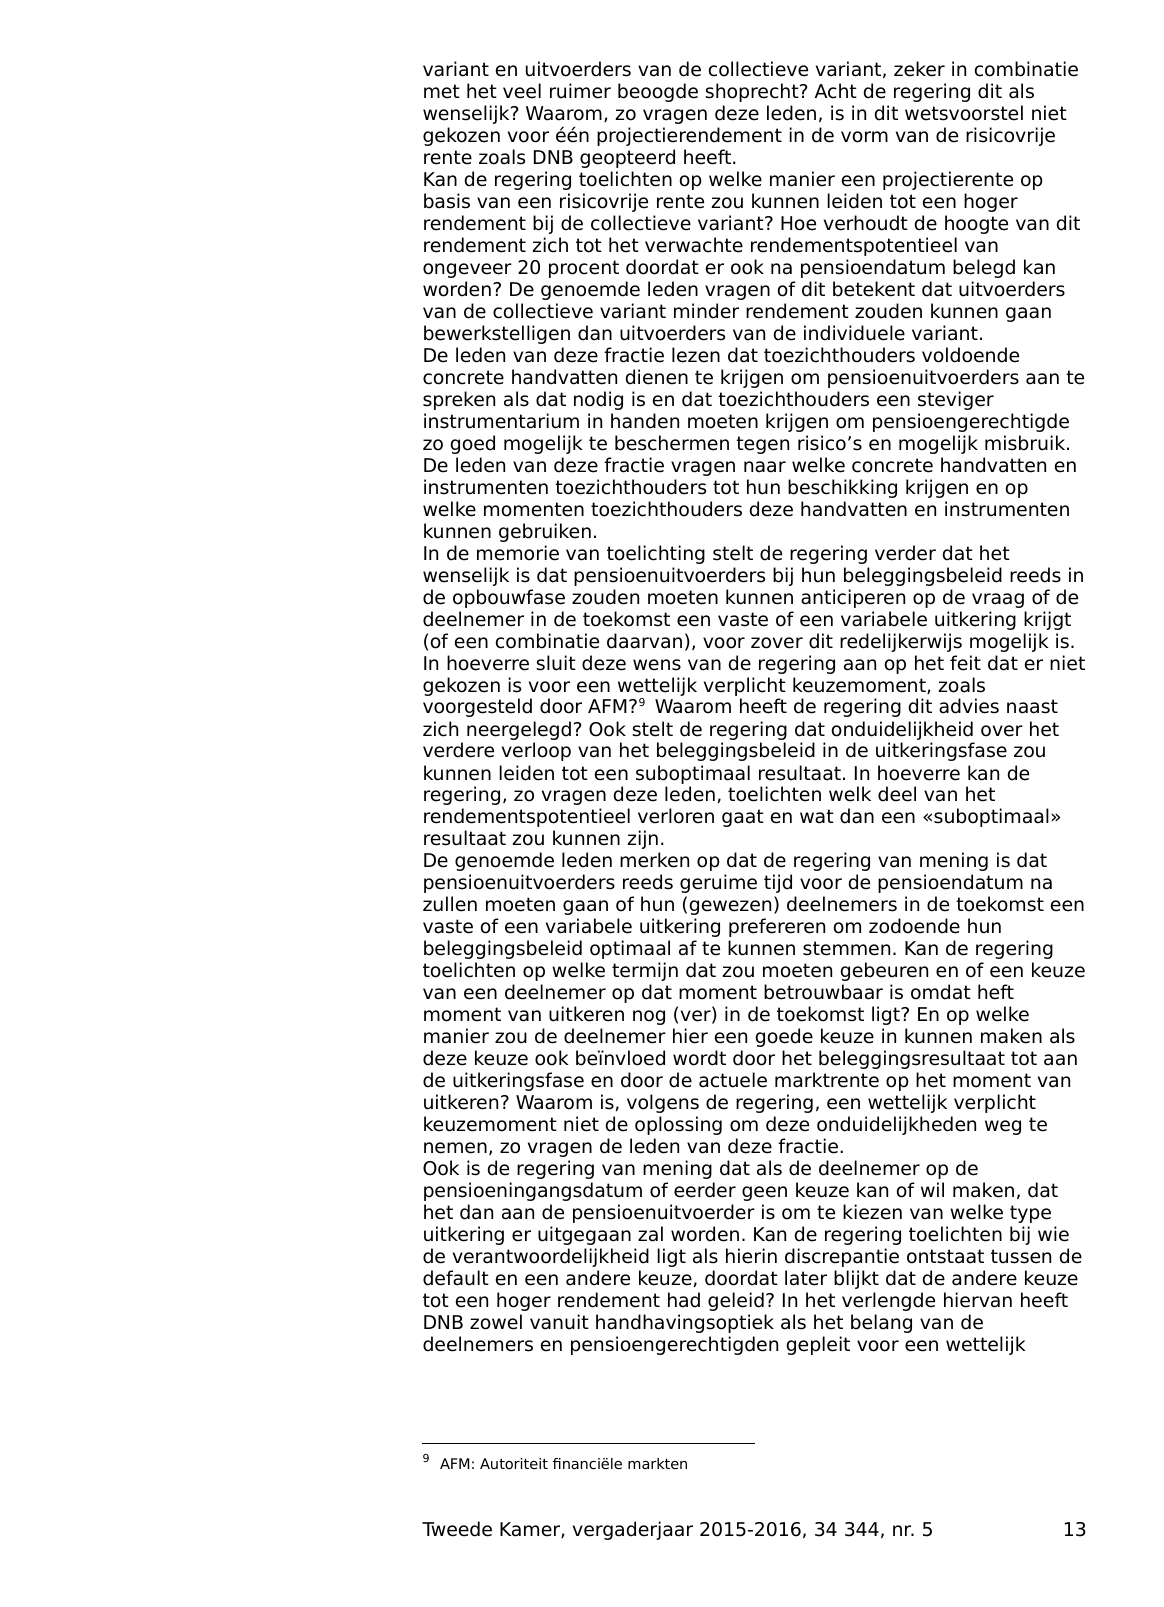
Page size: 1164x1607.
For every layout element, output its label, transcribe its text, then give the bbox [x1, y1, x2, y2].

text AFM: Autoriteit financiële markten [422, 1452, 1087, 1474]
text De genoemde leden merken op dat de regering van mening is dat pensioenuitvoerders reeds geruime tijd voor de pensioendatum na zullen moeten gaan of hun (gewezen) deelnemers in de toekomst een vaste of een variabele uitkering prefereren om zodoende hun beleggingsbeleid optimaal af te kunnen stemmen. Kan de regering toelichten op welke termijn dat zou moeten gebeuren en of een keuze van een deelnemer op dat moment betrouwbaar is omdat heft moment van uitkeren nog (ver) in de toekomst ligt? En op welke manier zou de deelnemer hier een goede keuze in kunnen maken als deze keuze ook beïnvloed wordt door het beleggingsresultaat tot aan de uitkeringsfase en door de actuele marktrente op het moment van uitkeren? Waarom is, volgens de regering, een wettelijk verplicht keuzemoment niet de oplossing om deze onduidelijkheden weg te nemen, zo vragen de leden van deze fractie. [422, 850, 1087, 1158]
text Kan de regering toelichten op welke manier een projectierente op basis van een risicovrije rente zou kunnen leiden tot een hoger rendement bij de collectieve variant? Hoe verhoudt de hoogte van dit rendement zich tot het verwachte rendementspotentieel van ongeveer 20 procent doordat er ook na pensioendatum belegd kan worden? De genoemde leden vragen of dit betekent dat uitvoerders van de collectieve variant minder rendement zouden kunnen gaan bewerkstelligen dan uitvoerders van de individuele variant. [422, 169, 1087, 345]
text variant en uitvoerders van de collectieve variant, zeker in combinatie met het veel ruimer beoogde shoprecht? Acht de regering dit als wenselijk? Waarom, zo vragen deze leden, is in dit wetsvoorstel niet gekozen voor één projectierendement in de vorm van de risicovrije rente zoals DNB geopteerd heeft. [422, 59, 1087, 169]
text Ook is de regering van mening dat als de deelnemer op de pensioeningangsdatum of eerder geen keuze kan of wil maken, dat het dan aan de pensioenuitvoerder is om te kiezen van welke type uitkering er uitgegaan zal worden. Kan de regering toelichten bij wie de verantwoordelijkheid ligt als hierin discrepantie ontstaat tussen de default en een andere keuze, doordat later blijkt dat de andere keuze tot een hoger rendement had geleid? In het verlengde hiervan heeft DNB zowel vanuit handhavingsoptiek als het belang van de deelnemers en pensioengerechtigden gepleit voor een wettelijk [422, 1158, 1087, 1356]
text In de memorie van toelichting stelt de regering verder dat het wenselijk is dat pensioenuitvoerders bij hun beleggingsbeleid reeds in de opbouwfase zouden moeten kunnen anticiperen op de vraag of de deelnemer in de toekomst een vaste of een variabele uitkering krijgt (of een combinatie daarvan), voor zover dit redelijkerwijs mogelijk is. In hoeverre sluit deze wens van de regering aan op het feit dat er niet gekozen is voor een wettelijk verplicht keuzemoment, zoals voorgesteld door AFM? Waarom heeft de regering dit advies naast zich neergelegd? Ook stelt de regering dat onduidelijkheid over het verdere verloop van het beleggingsbeleid in de uitkeringsfase zou kunnen leiden tot een suboptimaal resultaat. In hoeverre kan de regering, zo vragen deze leden, toelichten welk deel van het rendementspotentieel verloren gaat en wat dan een «suboptimaal» resultaat zou kunnen zijn. [422, 543, 1087, 850]
text De leden van deze fractie lezen dat toezichthouders voldoende concrete handvatten dienen te krijgen om pensioenuitvoerders aan te spreken als dat nodig is en dat toezichthouders een steviger instrumentarium in handen moeten krijgen om pensioengerechtigde zo goed mogelijk te beschermen tegen risico’s en mogelijk misbruik. De leden van deze fractie vragen naar welke concrete handvatten en instrumenten toezichthouders tot hun beschikking krijgen en op welke momenten toezichthouders deze handvatten en instrumenten kunnen gebruiken. [422, 345, 1087, 543]
